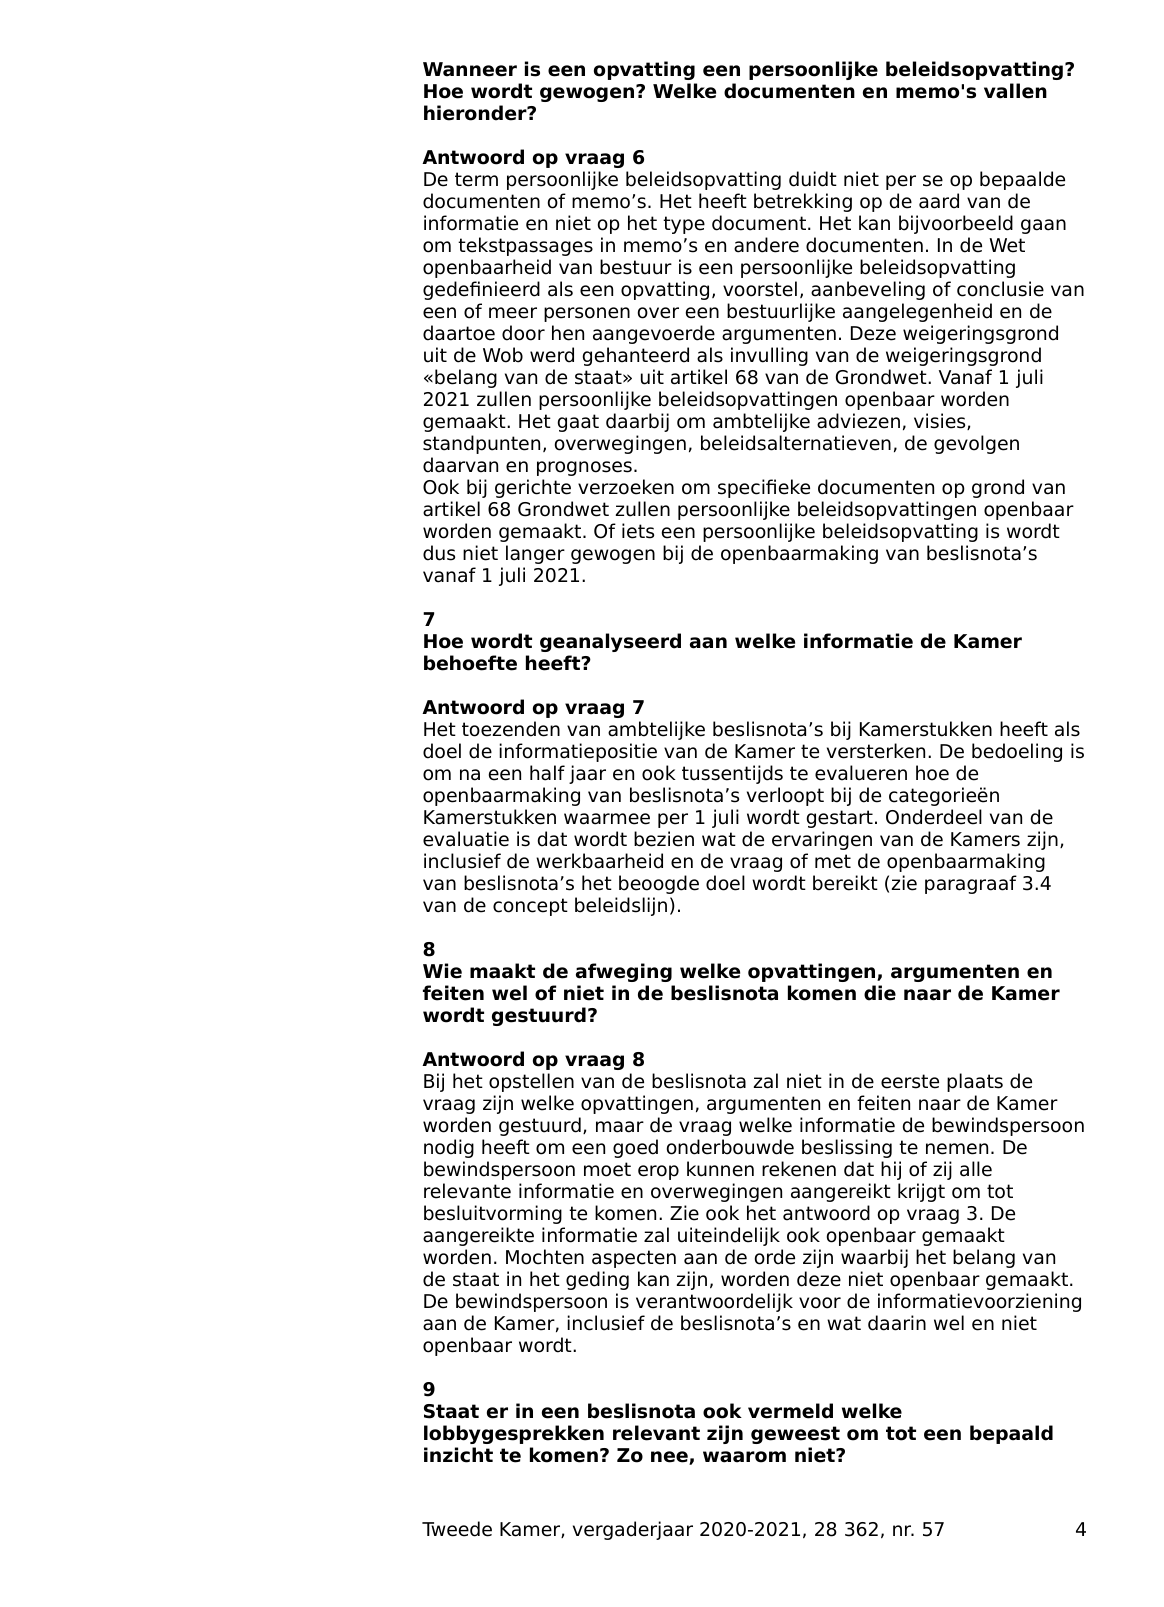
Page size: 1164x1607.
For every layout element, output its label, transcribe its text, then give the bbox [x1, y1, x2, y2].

text Antwoord op vraag 6 [422, 147, 1087, 169]
text Antwoord op vraag 8 [422, 1049, 1087, 1071]
text Het toezenden van ambtelijke beslisnota’s bij Kamerstukken heeft als doel de informatiepositie van de Kamer te versterken. De bedoeling is om na een half jaar en ook tussentijds te evalueren hoe de openbaarmaking van beslisnota’s verloopt bij de categorieën Kamerstukken waarmee per 1 juli wordt gestart. Onderdeel van de evaluatie is dat wordt bezien wat de ervaringen van de Kamers zijn, inclusief de werkbaarheid en de vraag of met de openbaarmaking van beslisnota’s het beoogde doel wordt bereikt (zie paragraaf 3.4 van de concept beleidslijn). [422, 719, 1087, 917]
text Antwoord op vraag 7 [422, 697, 1087, 719]
text 7 [422, 609, 1087, 631]
text Ook bij gerichte verzoeken om specifieke documenten op grond van artikel 68 Grondwet zullen persoonlijke beleidsopvattingen openbaar worden gemaakt. Of iets een persoonlijke beleidsopvatting is wordt dus niet langer gewogen bij de openbaarmaking van beslisnota’s vanaf 1 juli 2021. [422, 477, 1087, 587]
text Hoe wordt geanalyseerd aan welke informatie de Kamer behoefte heeft? [422, 631, 1087, 675]
text Bij het opstellen van de beslisnota zal niet in de eerste plaats de vraag zijn welke opvattingen, argumenten en feiten naar de Kamer worden gestuurd, maar de vraag welke informatie de bewindspersoon nodig heeft om een goed onderbouwde beslissing te nemen. De bewindspersoon moet erop kunnen rekenen dat hij of zij alle relevante informatie en overwegingen aangereikt krijgt om tot besluitvorming te komen. Zie ook het antwoord op vraag 3. De aangereikte informatie zal uiteindelijk ook openbaar gemaakt worden. Mochten aspecten aan de orde zijn waarbij het belang van de staat in het geding kan zijn, worden deze niet openbaar gemaakt. De bewindspersoon is verantwoordelijk voor de informatievoorziening aan de Kamer, inclusief de beslisnota’s en wat daarin wel en niet openbaar wordt. [422, 1071, 1087, 1357]
text 8 [422, 939, 1087, 961]
text 9 [422, 1379, 1087, 1401]
text Staat er in een beslisnota ook vermeld welke lobbygesprekken relevant zijn geweest om tot een bepaald inzicht te komen? Zo nee, waarom niet? [422, 1401, 1087, 1467]
text De term persoonlijke beleidsopvatting duidt niet per se op bepaalde documenten of memo’s. Het heeft betrekking op de aard van de informatie en niet op het type document. Het kan bijvoorbeeld gaan om tekstpassages in memo’s en andere documenten. In de Wet openbaarheid van bestuur is een persoonlijke beleidsopvatting gedefinieerd als een opvatting, voorstel, aanbeveling of conclusie van een of meer personen over een bestuurlijke aangelegenheid en de daartoe door hen aangevoerde argumenten. Deze weigeringsgrond uit de Wob werd gehanteerd als invulling van de weigeringsgrond «belang van de staat» uit artikel 68 van de Grondwet. Vanaf 1 juli 2021 zullen persoonlijke beleidsopvattingen openbaar worden gemaakt. Het gaat daarbij om ambtelijke adviezen, visies, standpunten, overwegingen, beleidsalternatieven, de gevolgen daarvan en prognoses. [422, 169, 1087, 477]
text Wanneer is een opvatting een persoonlijke beleidsopvatting? Hoe wordt gewogen? Welke documenten en memo's vallen hieronder? [422, 59, 1087, 125]
text Wie maakt de afweging welke opvattingen, argumenten en feiten wel of niet in de beslisnota komen die naar de Kamer wordt gestuurd? [422, 961, 1087, 1027]
